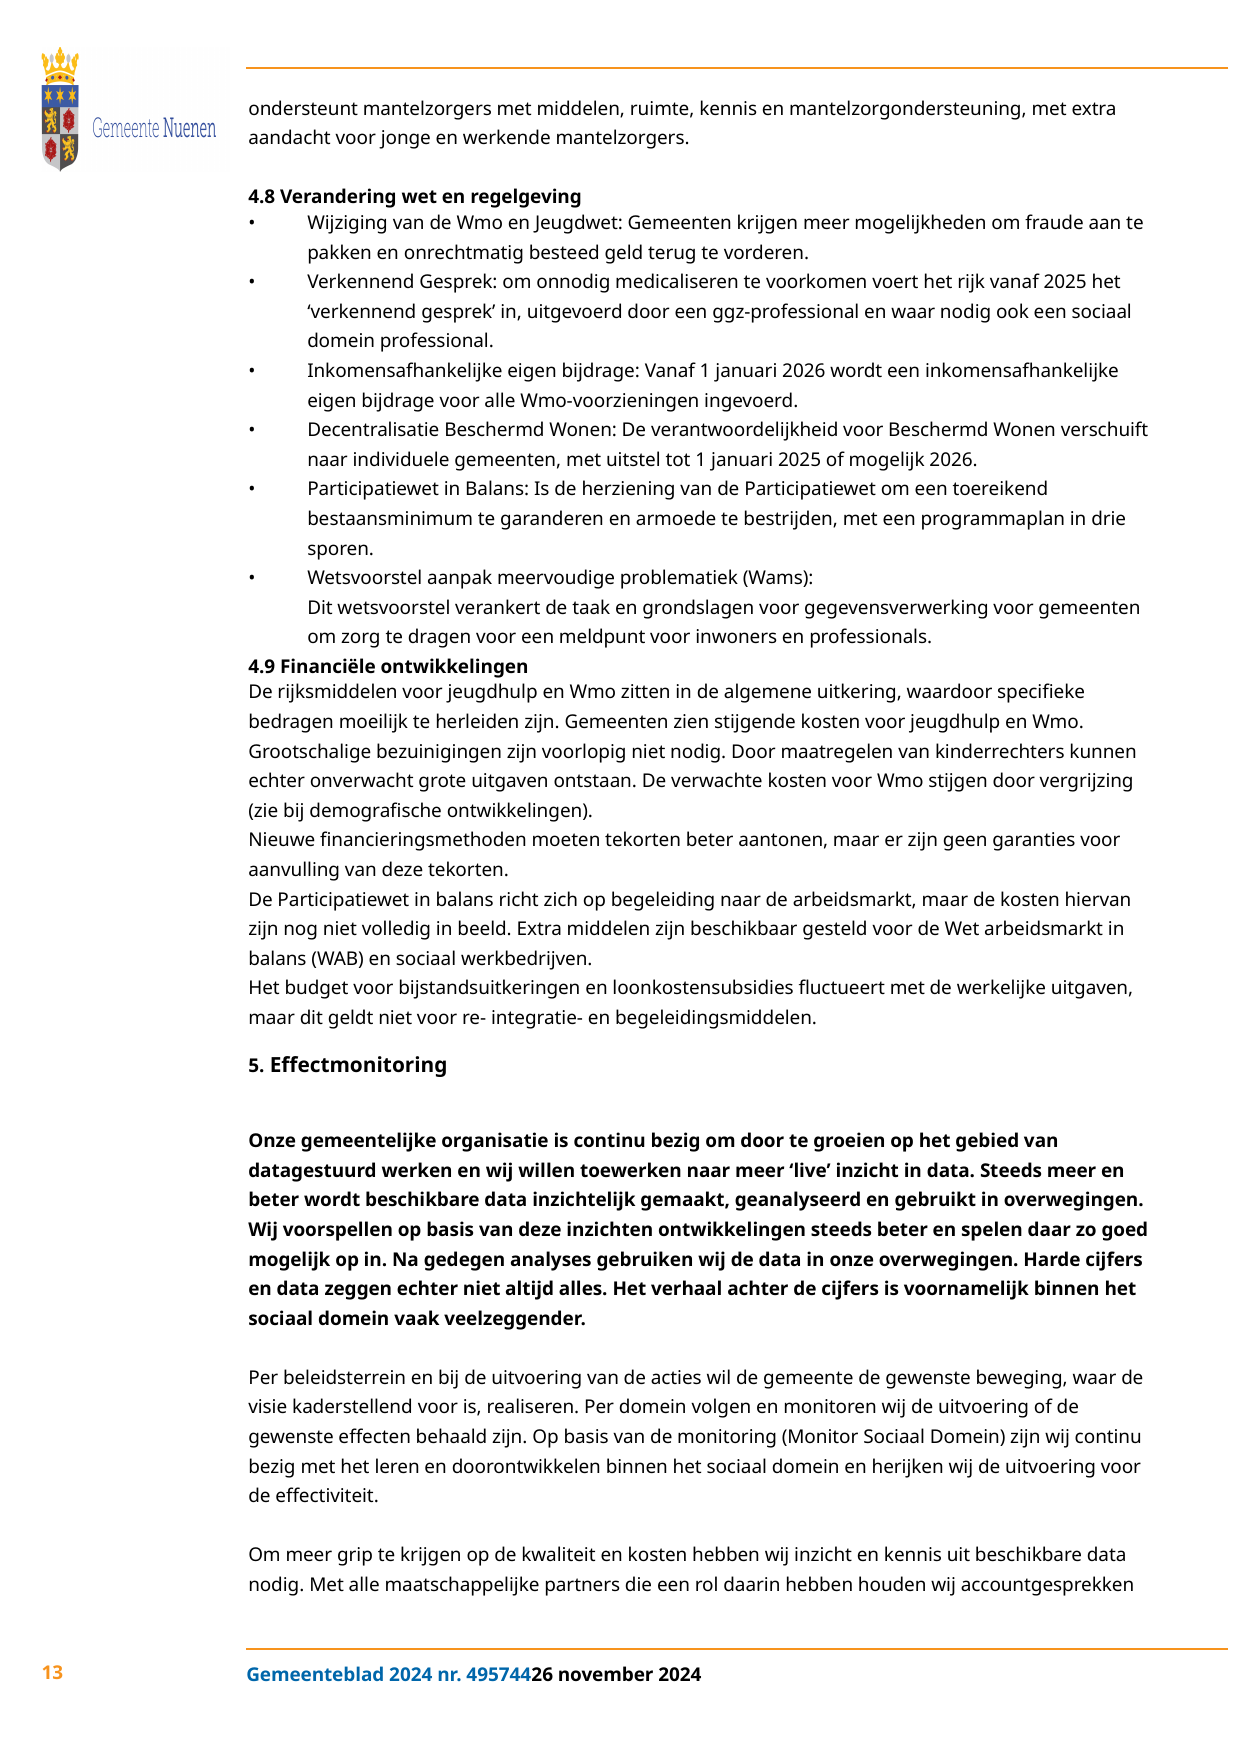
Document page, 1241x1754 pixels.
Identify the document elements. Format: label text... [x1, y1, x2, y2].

picture [41, 47, 231, 172]
text ondersteunt mantelzorgers met middelen, ruimte, kennis en mantelzorgondersteuning, met extra aandacht voor jonge en werkende mantelzorgers. [248, 95, 1152, 150]
list Participatiewet in Balans: Is de herziening van de Participatiewet om een toereikend bestaansminimum te garanderen en armoede te bestrijden, met een programmaplan in drie sporen. [248, 476, 1152, 560]
text De Participatiewet in balans richt zich op begeleiding naar de arbeidsmarkt, maar de kosten hiervan zijn nog niet volledig in beeld. Extra middelen zijn beschikbaar gesteld voor de Wet arbeidsmarkt in balans (WAB) en sociaal werkbedrijven. [248, 886, 1152, 971]
text Onze gemeentelijke organisatie is continu bezig om door te groeien op het gebied van datagestuurd werken en wij willen toewerken naar meer ‘live’ inzicht in data. Steeds meer en beter wordt beschikbare data inzichtelijk gemaakt, geanalyseerd en gebruikt in overwegingen. Wij voorspellen op basis van deze inzichten ontwikkelingen steeds beter en spelen daar zo goed mogelijk op in. Na gedegen analyses gebruiken wij de data in onze overwegingen. Harde cijfers en data zeggen echter niet altijd alles. Het verhaal achter de cijfers is voornamelijk binnen het sociaal domein vaak veelzeggender. [248, 1127, 1152, 1331]
text Om meer grip te krijgen op de kwaliteit en kosten hebben wij inzicht en kennis uit beschikbare data nodig. Met alle maatschappelijke partners die een rol daarin hebben houden wij accountgesprekken [248, 1542, 1152, 1597]
list Wetsvoorstel aanpak meervoudige problematiek (Wams): [248, 564, 1152, 590]
text Nieuwe financieringsmethoden moeten tekorten beter aantonen, maar er zijn geen garanties voor aanvulling van deze tekorten. [248, 827, 1152, 882]
text De rijksmiddelen voor jeugdhulp en Wmo zitten in de algemene uitkering, waardoor specifieke bedragen moeilijk te herleiden zijn. Gemeenten zien stijgende kosten voor jeugdhulp en Wmo. Grootschalige bezuinigingen zijn voorlopig niet nodig. Door maatregelen van kinderrechters kunnen echter onverwacht grote uitgaven ontstaan. De verwachte kosten voor Wmo stijgen door vergrijzing (zie bij demografische ontwikkelingen). [248, 679, 1152, 823]
list Dit wetsvoorstel verankert de taak en grondslagen voor gegevensverwerking voor gemeenten om zorg te dragen voor een meldpunt voor inwoners en professionals. [248, 594, 1152, 649]
text 4.8 Verandering wet en regelgeving [248, 183, 1152, 209]
text 5. Effectmonitoring [248, 1050, 1152, 1078]
list Decentralisatie Beschermd Wonen: De verantwoordelijkheid voor Beschermd Wonen verschuift naar individuele gemeenten, met uitstel tot 1 januari 2025 of mogelijk 2026. [248, 416, 1152, 472]
text Per beleidsterrein en bij de uitvoering van de acties wil de gemeente de gewenste beweging, waar de visie kaderstellend voor is, realiseren. Per domein volgen en monitoren wij de uitvoering of de gewenste effecten behaald zijn. Op basis van de monitoring (Monitor Sociaal Domein) zijn wij continu bezig met het leren en doorontwikkelen binnen het sociaal domein en herijken wij de uitvoering voor de effectiviteit. [248, 1364, 1152, 1508]
list Wijziging van de Wmo en Jeugdwet: Gemeenten krijgen meer mogelijkheden om fraude aan te pakken en onrechtmatig besteed geld terug te vorderen. [248, 209, 1152, 264]
text 4.9 Financiële ontwikkelingen [248, 653, 1152, 679]
list Verkennend Gesprek: om onnodig medicaliseren te voorkomen voert het rijk vanaf 2025 het ‘verkennend gesprek’ in, uitgevoerd door een ggz-professional en waar nodig ook een sociaal domein professional. [248, 268, 1152, 353]
list Inkomensafhankelijke eigen bijdrage: Vanaf 1 januari 2026 wordt een inkomensafhankelijke eigen bijdrage voor alle Wmo-voorzieningen ingevoerd. [248, 357, 1152, 412]
text Het budget voor bijstandsuitkeringen en loonkostensubsidies fluctueert met de werkelijke uitgaven, maar dit geldt niet voor re- integratie- en begeleidingsmiddelen. [248, 974, 1152, 1030]
